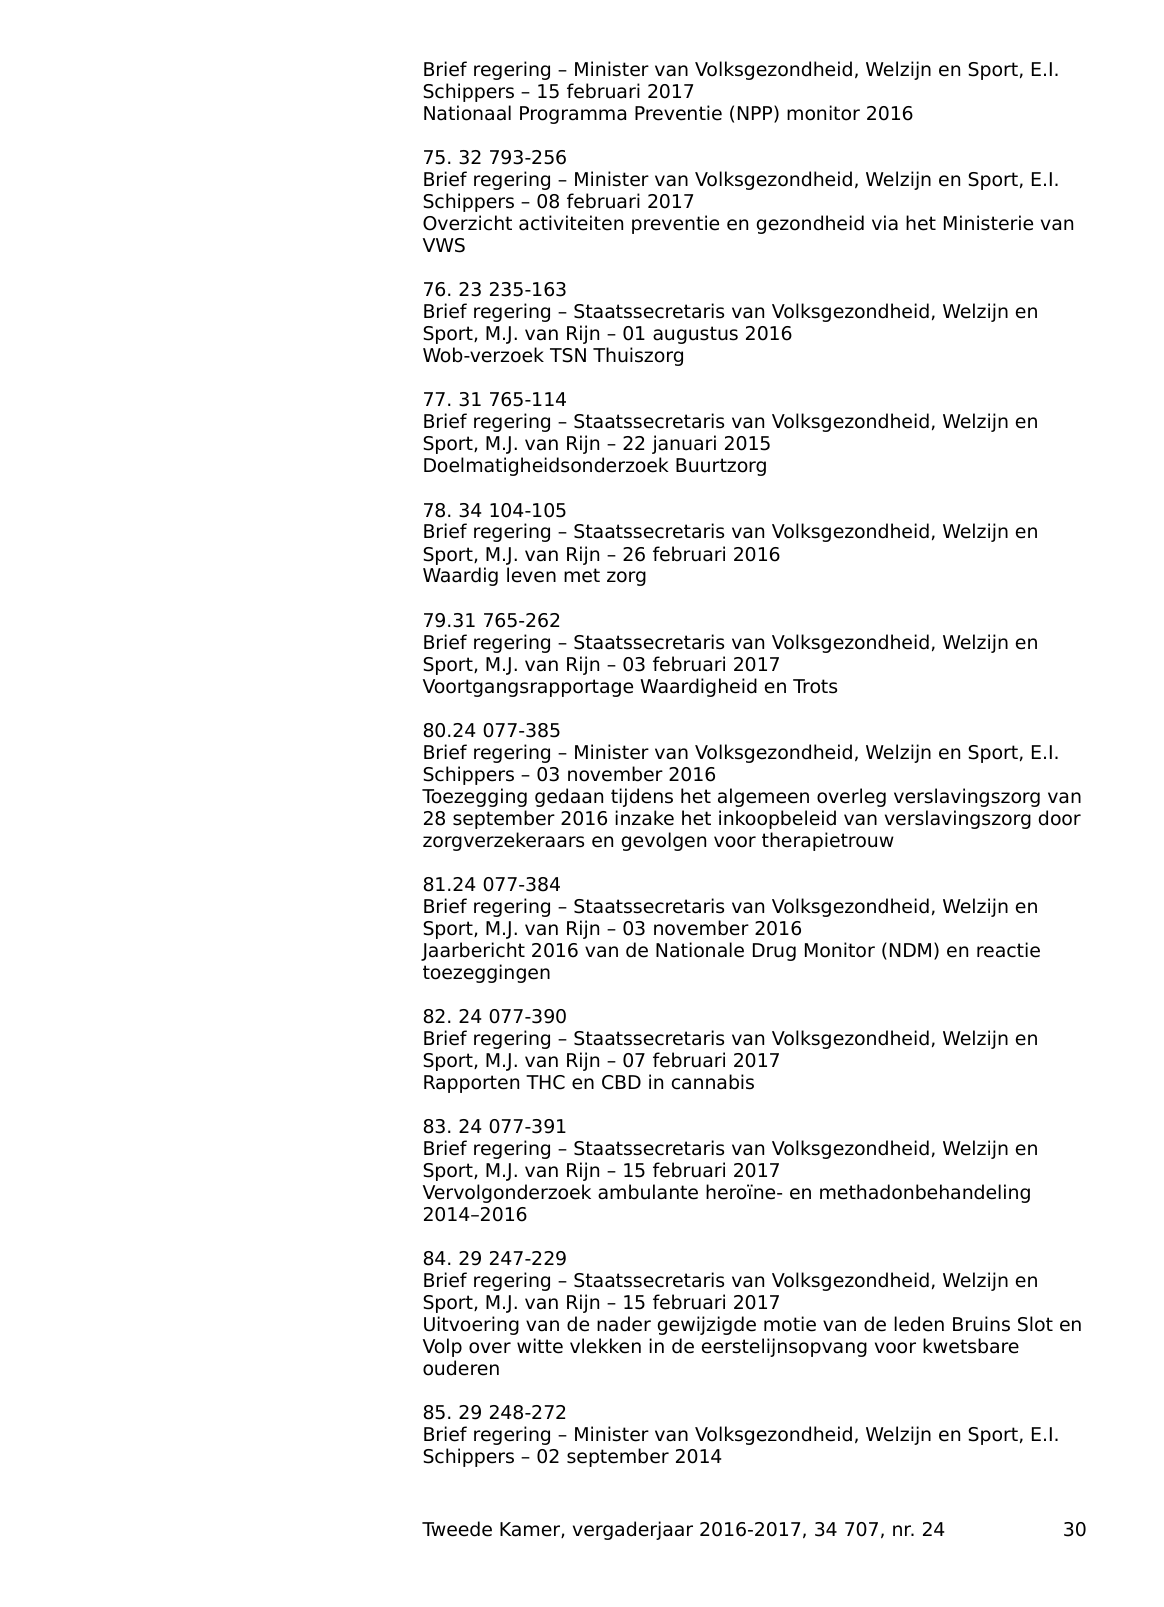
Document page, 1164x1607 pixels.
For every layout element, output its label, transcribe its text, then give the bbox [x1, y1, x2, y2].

text 81.24 077-384 [422, 874, 1087, 896]
text Brief regering – Staatssecretaris van Volksgezondheid, Welzijn en Sport, M.J. van Rijn – 22 januari 2015 [422, 411, 1087, 455]
text 80.24 077-385 [422, 720, 1087, 742]
text Brief regering – Staatssecretaris van Volksgezondheid, Welzijn en Sport, M.J. van Rijn – 03 november 2016 [422, 896, 1087, 940]
text Brief regering – Staatssecretaris van Volksgezondheid, Welzijn en Sport, M.J. van Rijn – 03 februari 2017 [422, 632, 1087, 676]
text Uitvoering van de nader gewijzigde motie van de leden Bruins Slot en Volp over witte vlekken in de eerstelijnsopvang voor kwetsbare ouderen [422, 1314, 1087, 1380]
text Brief regering – Minister van Volksgezondheid, Welzijn en Sport, E.I. Schippers – 02 september 2014 [422, 1424, 1087, 1468]
text Doelmatigheidsonderzoek Buurtzorg [422, 455, 1087, 477]
text Nationaal Programma Preventie (NPP) monitor 2016 [422, 103, 1087, 125]
text 82. 24 077-390 [422, 1006, 1087, 1028]
text Brief regering – Staatssecretaris van Volksgezondheid, Welzijn en Sport, M.J. van Rijn – 15 februari 2017 [422, 1270, 1087, 1314]
text 78. 34 104-105 [422, 499, 1087, 521]
text Rapporten THC en CBD in cannabis [422, 1072, 1087, 1094]
text Brief regering – Staatssecretaris van Volksgezondheid, Welzijn en Sport, M.J. van Rijn – 01 augustus 2016 [422, 301, 1087, 345]
text Brief regering – Staatssecretaris van Volksgezondheid, Welzijn en Sport, M.J. van Rijn – 07 februari 2017 [422, 1028, 1087, 1072]
text 85. 29 248-272 [422, 1402, 1087, 1424]
text Vervolgonderzoek ambulante heroïne- en methadonbehandeling 2014–2016 [422, 1182, 1087, 1226]
text Voortgangsrapportage Waardigheid en Trots [422, 676, 1087, 697]
text 75. 32 793-256 [422, 147, 1087, 169]
text Brief regering – Minister van Volksgezondheid, Welzijn en Sport, E.I. Schippers – 08 februari 2017 [422, 169, 1087, 213]
text 84. 29 247-229 [422, 1248, 1087, 1270]
text 76. 23 235-163 [422, 279, 1087, 301]
text 77. 31 765-114 [422, 389, 1087, 411]
text Brief regering – Staatssecretaris van Volksgezondheid, Welzijn en Sport, M.J. van Rijn – 15 februari 2017 [422, 1138, 1087, 1182]
text Brief regering – Minister van Volksgezondheid, Welzijn en Sport, E.I. Schippers – 15 februari 2017 [422, 59, 1087, 103]
text 83. 24 077-391 [422, 1116, 1087, 1138]
text Brief regering – Minister van Volksgezondheid, Welzijn en Sport, E.I. Schippers – 03 november 2016 [422, 742, 1087, 786]
text Waardig leven met zorg [422, 565, 1087, 587]
text 79.31 765-262 [422, 609, 1087, 632]
text Overzicht activiteiten preventie en gezondheid via het Ministerie van VWS [422, 213, 1087, 257]
text Jaarbericht 2016 van de Nationale Drug Monitor (NDM) en reactie toezeggingen [422, 940, 1087, 984]
text Brief regering – Staatssecretaris van Volksgezondheid, Welzijn en Sport, M.J. van Rijn – 26 februari 2016 [422, 521, 1087, 565]
text Toezegging gedaan tijdens het algemeen overleg verslavingszorg van 28 september 2016 inzake het inkoopbeleid van verslavingszorg door zorgverzekeraars en gevolgen voor therapietrouw [422, 786, 1087, 852]
text Wob-verzoek TSN Thuiszorg [422, 345, 1087, 367]
